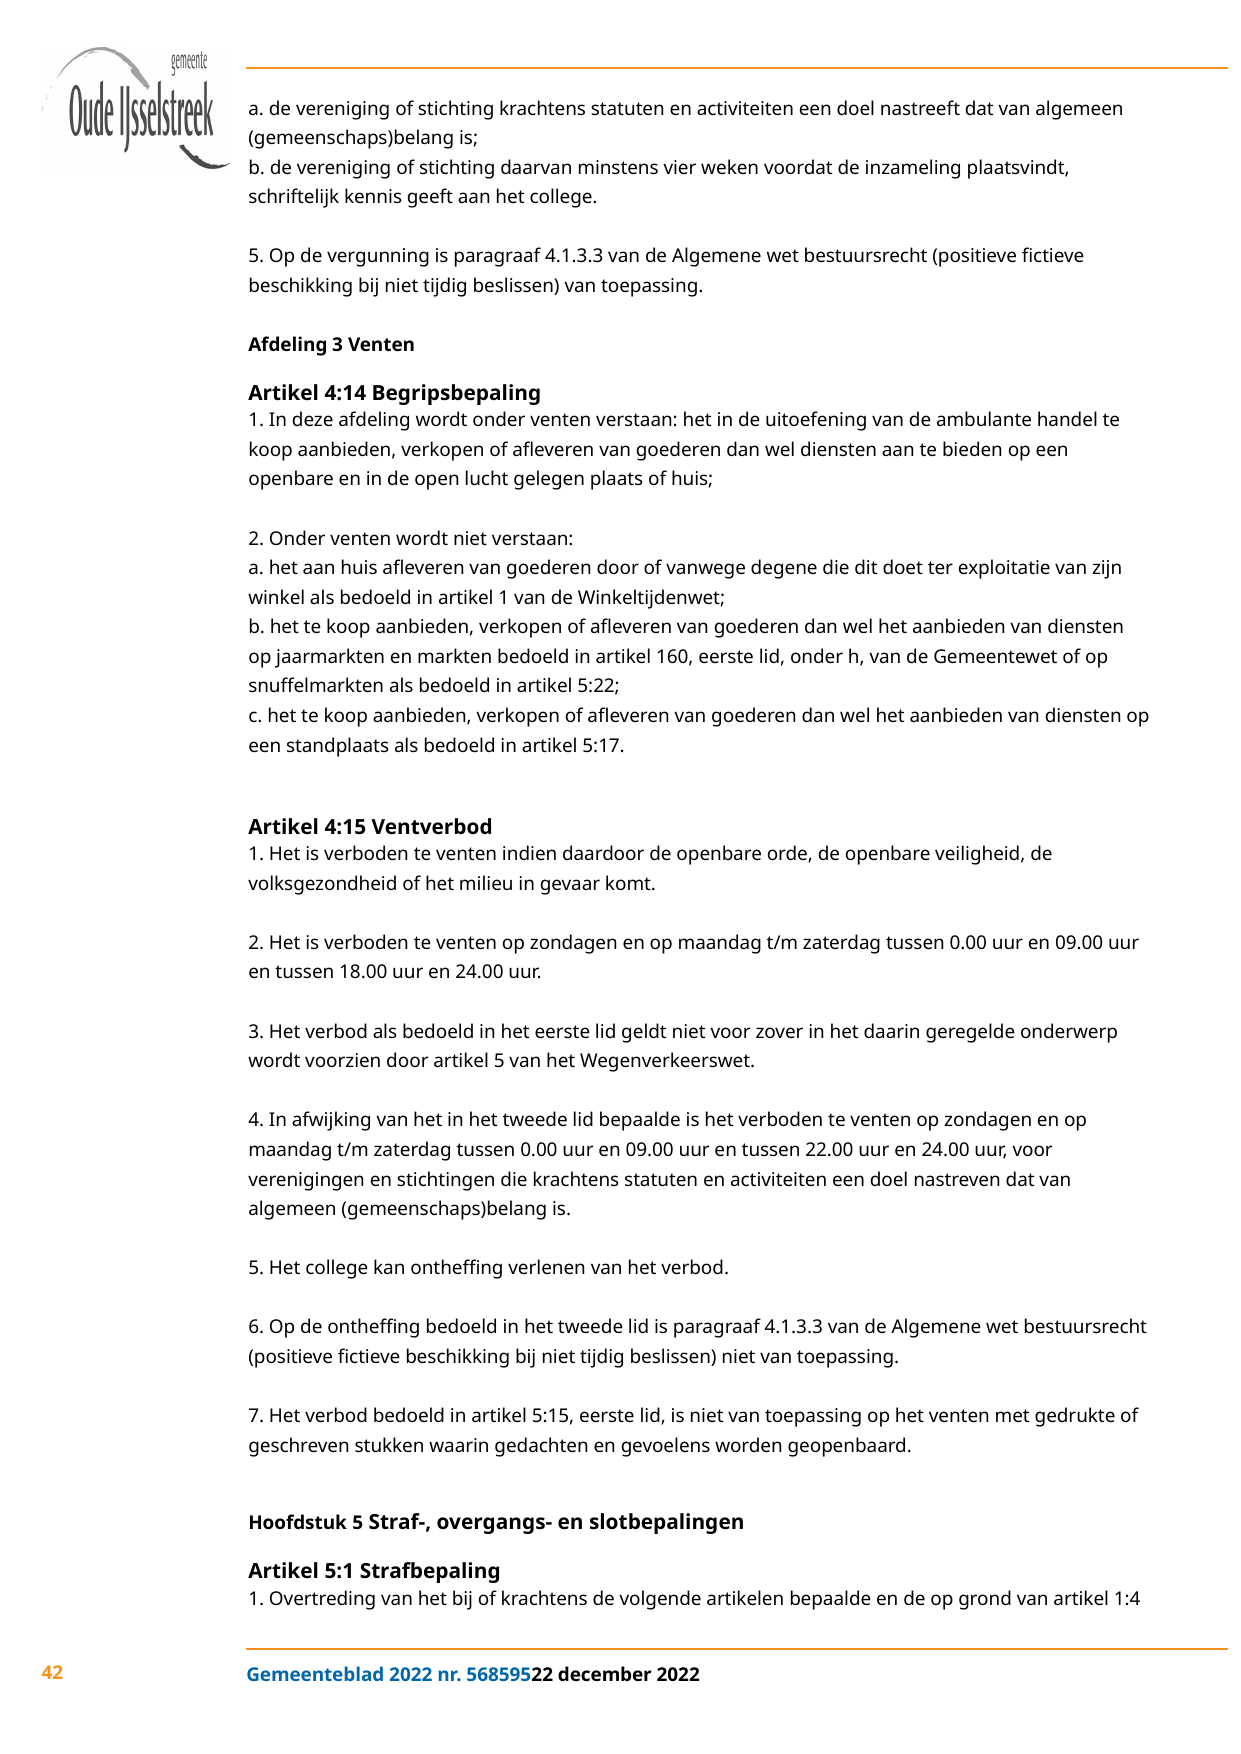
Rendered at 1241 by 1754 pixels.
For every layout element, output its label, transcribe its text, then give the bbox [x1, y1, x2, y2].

text Hoofdstuk 5 Straf-, overgangs- en slotbepalingen [248, 1507, 1152, 1536]
text b. het te koop aanbieden, verkopen of afleveren van goederen dan wel het aanbieden van diensten op jaarmarkten en markten bedoeld in artikel 160, eerste lid, onder h, van de Gemeentewet of op snuffelmarkten als bedoeld in artikel 5:22; [248, 613, 1152, 698]
text 1. Het is verboden te venten indien daardoor de openbare orde, de openbare veiligheid, de volksgezondheid of het milieu in gevaar komt. [248, 840, 1152, 896]
text Afdeling 3 Venten [248, 331, 1152, 357]
text 1. In deze afdeling wordt onder venten verstaan: het in de uitoefening van de ambulante handel te koop aanbieden, verkopen of afleveren van goederen dan wel diensten aan te bieden op een openbare en in de open lucht gelegen plaats of huis; [248, 406, 1152, 491]
text 7. Het verbod bedoeld in artikel 5:15, eerste lid, is niet van toepassing op het venten met gedrukte of geschreven stukken waarin gedachten en gevoelens worden geopenbaard. [248, 1402, 1152, 1458]
text 2. Onder venten wordt niet verstaan: [248, 525, 1152, 551]
text 4. In afwijking van het in het tweede lid bepaalde is het verboden te venten op zondagen en op maandag t/m zaterdag tussen 0.00 uur en 09.00 uur en tussen 22.00 uur en 24.00 uur, voor verenigingen en stichtingen die krachtens statuten en activiteiten een doel nastreven dat van algemeen (gemeenschaps)belang is. [248, 1107, 1152, 1221]
text 2. Het is verboden te venten op zondagen en op maandag t/m zaterdag tussen 0.00 uur en 09.00 uur en tussen 18.00 uur en 24.00 uur. [248, 929, 1152, 984]
text 3. Het verbod als bedoeld in het eerste lid geldt niet voor zover in het daarin geregelde onderwerp wordt voorzien door artikel 5 van het Wegenverkeerswet. [248, 1018, 1152, 1073]
text c. het te koop aanbieden, verkopen of afleveren van goederen dan wel het aanbieden van diensten op een standplaats als bedoeld in artikel 5:17. [248, 702, 1152, 758]
text a. de vereniging of stichting krachtens statuten en activiteiten een doel nastreeft dat van algemeen (gemeenschaps)belang is; [248, 95, 1152, 150]
text b. de vereniging of stichting daarvan minstens vier weken voordat de inzameling plaatsvindt, schriftelijk kennis geeft aan het college. [248, 154, 1152, 209]
picture [41, 47, 231, 172]
text Artikel 4:14 Begripsbepaling [248, 378, 1152, 406]
text 5. Het college kan ontheffing verlenen van het verbod. [248, 1254, 1152, 1280]
text Artikel 5:1 Strafbepaling [248, 1556, 1152, 1585]
text 1. Overtreding van het bij of krachtens de volgende artikelen bepaalde en de op grond van artikel 1:4 [248, 1585, 1152, 1611]
text 6. Op de ontheffing bedoeld in het tweede lid is paragraaf 4.1.3.3 van de Algemene wet bestuursrecht (positieve fictieve beschikking bij niet tijdig beslissen) niet van toepassing. [248, 1314, 1152, 1369]
text a. het aan huis afleveren van goederen door of vanwege degene die dit doet ter exploitatie van zijn winkel als bedoeld in artikel 1 van de Winkeltijdenwet; [248, 554, 1152, 610]
text 5. Op de vergunning is paragraaf 4.1.3.3 van de Algemene wet bestuursrecht (positieve fictieve beschikking bij niet tijdig beslissen) van toepassing. [248, 243, 1152, 298]
text Artikel 4:15 Ventverbod [248, 812, 1152, 840]
